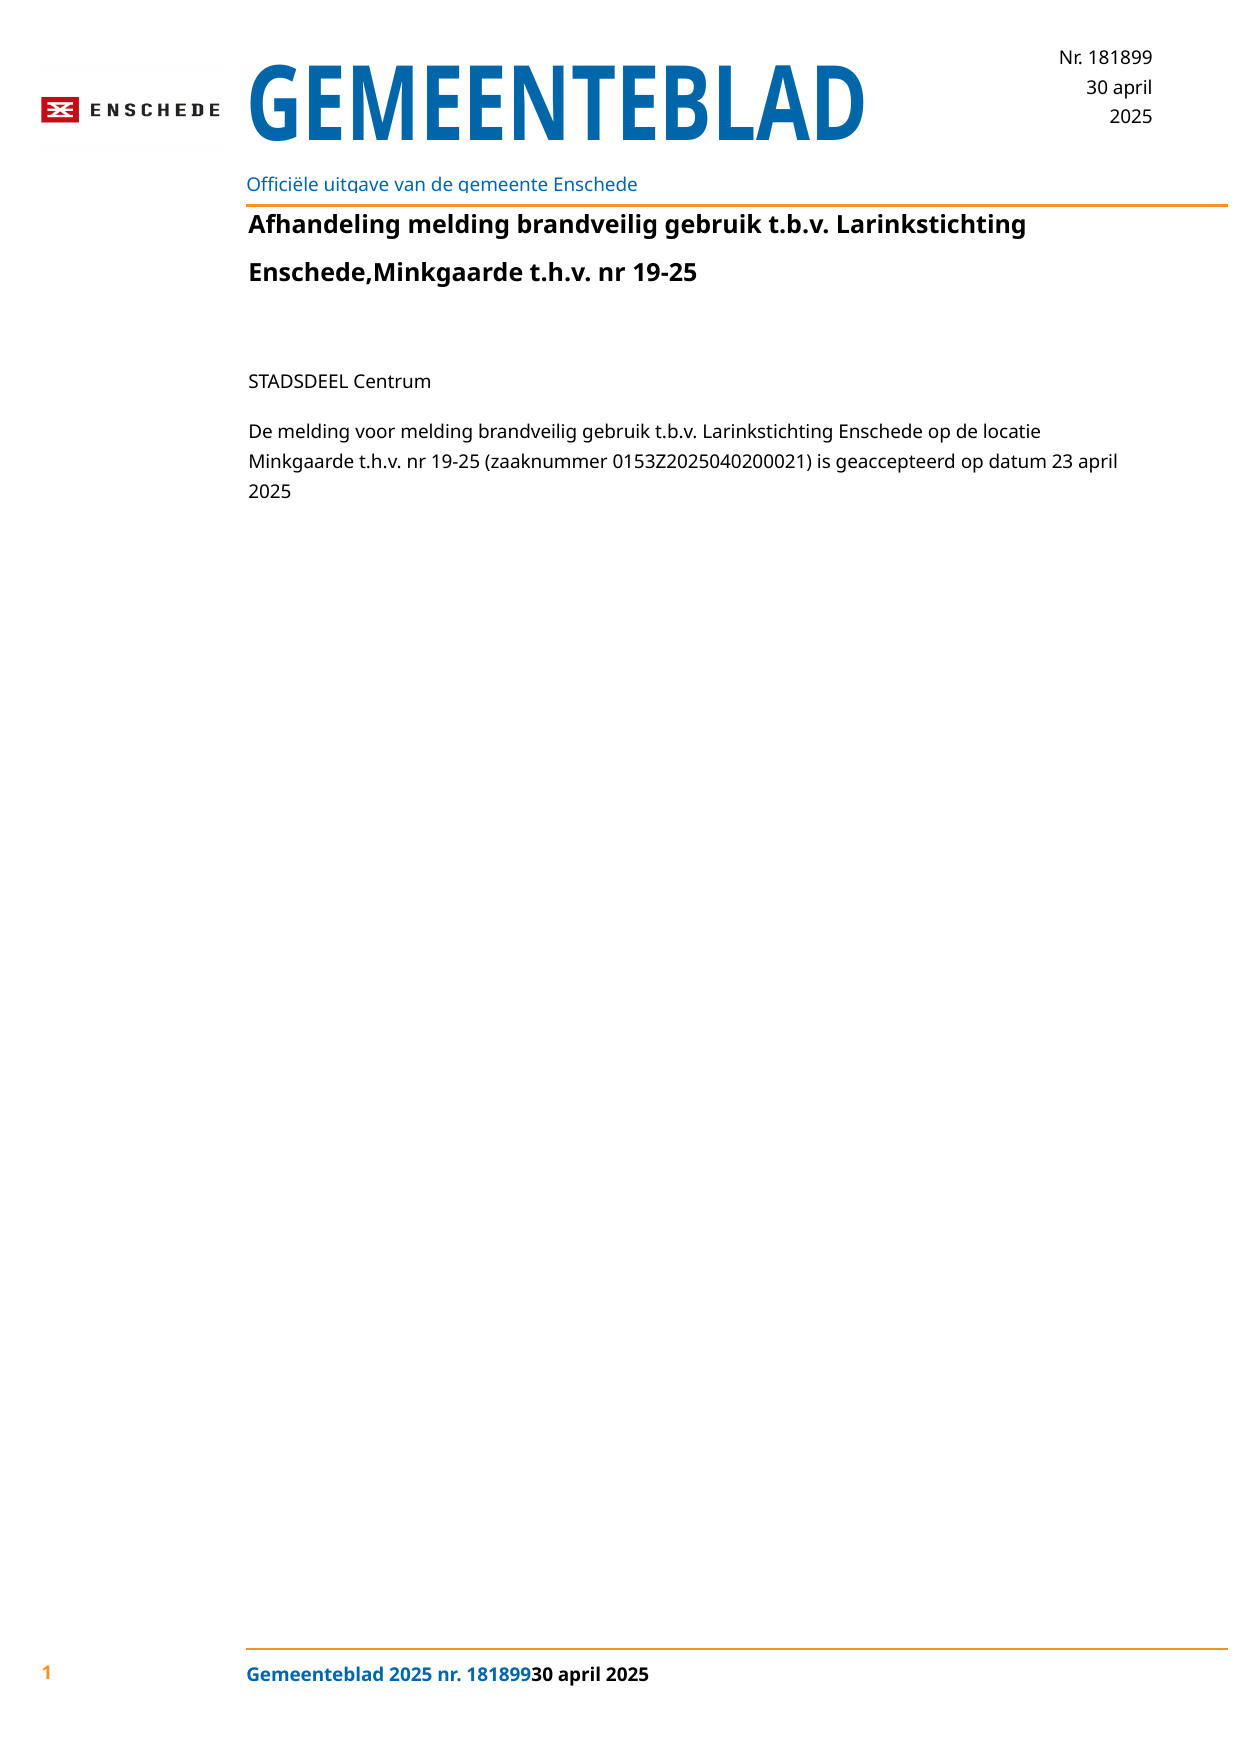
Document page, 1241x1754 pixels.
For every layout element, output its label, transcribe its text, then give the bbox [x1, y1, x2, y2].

picture [41, 47, 231, 172]
text De melding voor melding brandveilig gebruik t.b.v. Larinkstichting Enschede op de locatie Minkgaarde t.h.v. nr 19-25 (zaaknummer 0153Z2025040200021) is geaccepteerd op datum 23 april 2025 [248, 419, 1152, 504]
text Afhandeling melding brandveilig gebruik t.b.v. Larinkstichting Enschede,Minkgaarde t.h.v. nr 19-25 [248, 207, 1152, 288]
text STADSDEEL Centrum [248, 368, 1152, 394]
